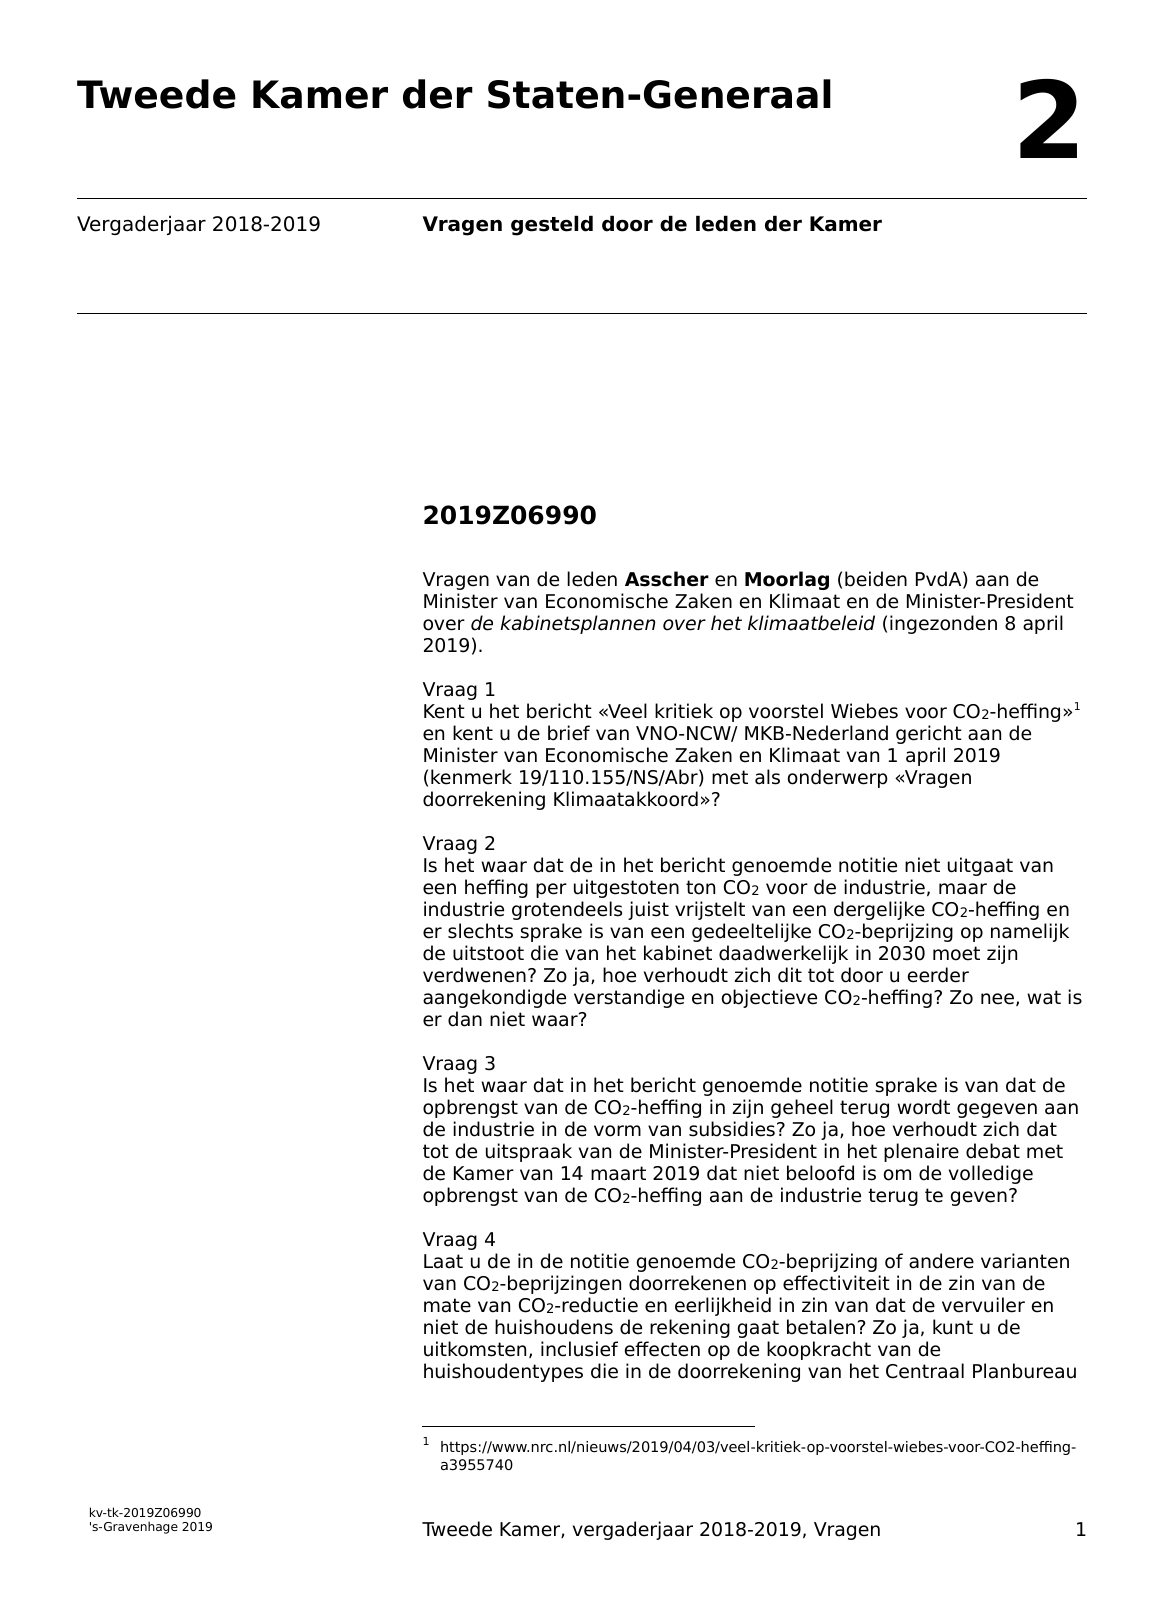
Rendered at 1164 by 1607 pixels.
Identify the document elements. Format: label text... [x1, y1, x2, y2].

table_header Tweede Kamer der Staten-Generaal [77, 59, 886, 198]
text 's-Gravenhage 2019 [88, 1520, 323, 1534]
text https://www.nrc.nl/nieuws/2019/04/03/veel-kritiek-op-voorstel-wiebes-voor-CO2-heffing-a3955740 [422, 1435, 1087, 1474]
table_cell Vragen gesteld door de leden der Kamer [422, 199, 1087, 313]
text kv-tk-2019Z06990 [88, 1506, 323, 1520]
text Vraag 4 [422, 1229, 1087, 1251]
text Vraag 1 [422, 679, 1087, 701]
table_header 2 [886, 59, 1087, 198]
text Vragen van de leden Asscher en Moorlag (beiden PvdA) aan de Minister van Economische Zaken en Klimaat en de Minister-President over de kabinetsplannen over het klimaatbeleid (ingezonden 8 april 2019). [422, 569, 1087, 657]
table_cell Vergaderjaar 2018-2019 [77, 199, 422, 313]
text Kent u het bericht «Veel kritiek op voorstel Wiebes voor CO2-heffing» en kent u de brief van VNO-NCW/ MKB-Nederland gericht aan de Minister van Economische Zaken en Klimaat van 1 april 2019 (kenmerk 19/110.155/NS/Abr) met als onderwerp «Vragen doorrekening Klimaatakkoord»? [422, 701, 1087, 811]
text Laat u de in de notitie genoemde CO2-beprijzing of andere varianten van CO2-beprijzingen doorrekenen op effectiviteit in de zin van de mate van CO2-reductie en eerlijkheid in zin van dat de vervuiler en niet de huishoudens de rekening gaat betalen? Zo ja, kunt u de uitkomsten, inclusief effecten op de koopkracht van de huishoudentypes die in de doorrekening van het Centraal Planbureau [422, 1251, 1087, 1383]
text 2019Z06990 [422, 501, 1087, 531]
text Is het waar dat in het bericht genoemde notitie sprake is van dat de opbrengst van de CO2-heffing in zijn geheel terug wordt gegeven aan de industrie in de vorm van subsidies? Zo ja, hoe verhoudt zich dat tot de uitspraak van de Minister-President in het plenaire debat met de Kamer van 14 maart 2019 dat niet beloofd is om de volledige opbrengst van de CO2-heffing aan de industrie terug te geven? [422, 1075, 1087, 1207]
text Is het waar dat de in het bericht genoemde notitie niet uitgaat van een heffing per uitgestoten ton CO2 voor de industrie, maar de industrie grotendeels juist vrijstelt van een dergelijke CO2-heffing en er slechts sprake is van een gedeeltelijke CO2-beprijzing op namelijk de uitstoot die van het kabinet daadwerkelijk in 2030 moet zijn verdwenen? Zo ja, hoe verhoudt zich dit tot door u eerder aangekondigde verstandige en objectieve CO2-heffing? Zo nee, wat is er dan niet waar? [422, 855, 1087, 1031]
text Vraag 2 [422, 833, 1087, 855]
text Vraag 3 [422, 1053, 1087, 1075]
